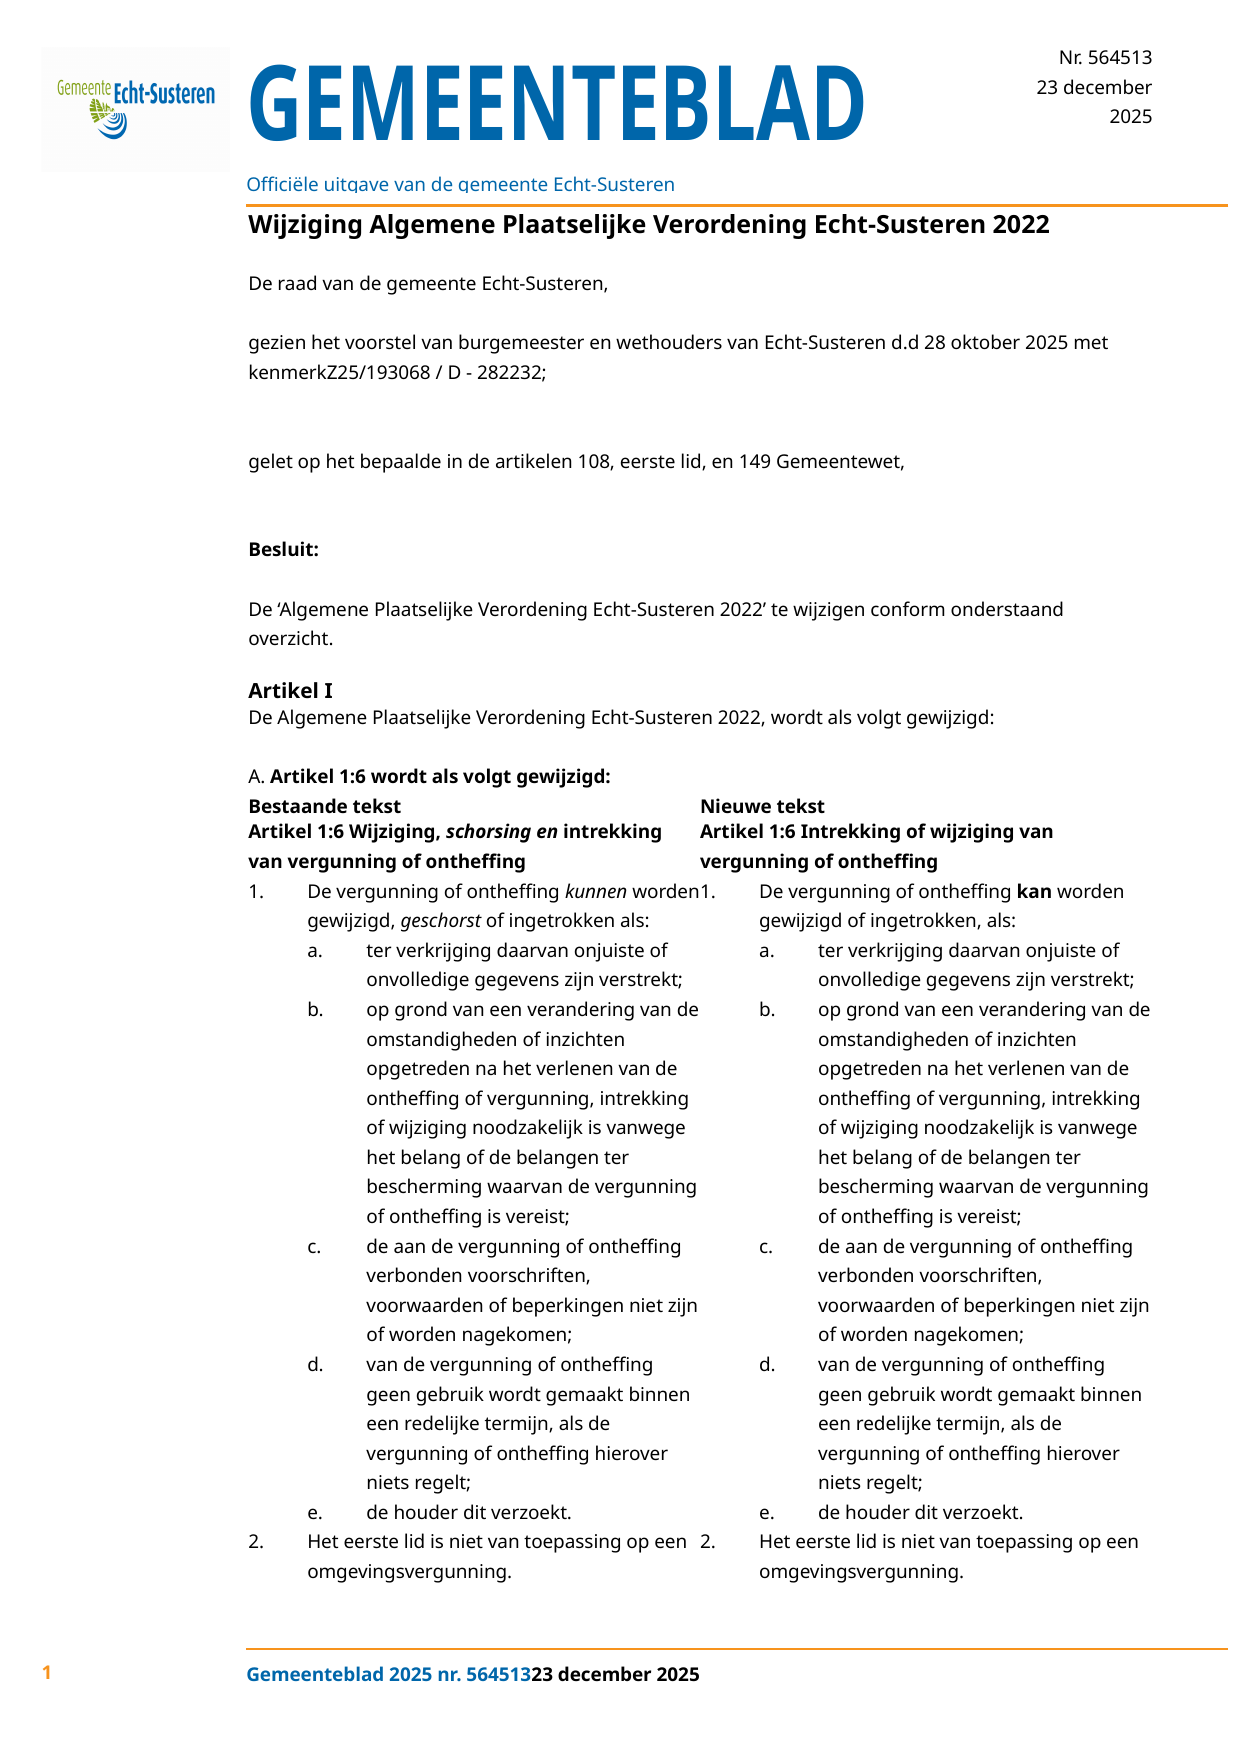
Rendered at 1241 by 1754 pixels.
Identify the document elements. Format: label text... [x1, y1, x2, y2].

table_header Nieuwe tekst [700, 793, 1152, 819]
text A. Artikel 1:6 wordt als volgt gewijzigd: [248, 763, 1152, 789]
picture [41, 47, 231, 172]
text Wijziging Algemene Plaatselijke Verordening Echt-Susteren 2022 [248, 207, 1152, 241]
text gezien het voorstel van burgemeester en wethouders van Echt-Susteren d.d 28 oktober 2025 met kenmerkZ25/193068 / D - 282232; [248, 329, 1152, 385]
text Artikel I [248, 676, 1152, 704]
text De Algemene Plaatselijke Verordening Echt-Susteren 2022, wordt als volgt gewijzigd: [248, 704, 1152, 730]
text gelet op het bepaalde in de artikelen 108, eerste lid, en 149 Gemeentewet, [248, 448, 1152, 473]
table_cell Artikel 1:6 Wijziging, schorsing en intrekking van vergunning of ontheffing De vergunning of ontheffing kunnen worden gewijzigd, geschorst of ingetrokken als: ter verkrijging daarvan onjuiste of onvolledige gegevens zijn verstrekt; op grond van een verandering van de omstandigheden of inzichten opgetreden na het verlenen van de ontheffing of vergunning, intrekking of wijziging noodzakelijk is vanwege het belang of de belangen ter bescherming waarvan de vergunning of ontheffing is vereist; de aan de vergunning of ontheffing verbonden voorschriften, voorwaarden of beperkingen niet zijn of worden nagekomen; van de vergunning of ontheffing geen gebruik wordt gemaakt binnen een redelijke termijn, als de vergunning of ontheffing hierover niets regelt; de houder dit verzoekt. Het eerste lid is niet van toepassing op een omgevingsvergunning. [248, 819, 700, 1584]
text De raad van de gemeente Echt-Susteren, [248, 270, 1152, 296]
text Besluit: [248, 537, 1152, 562]
text De ‘Algemene Plaatselijke Verordening Echt-Susteren 2022’ te wijzigen conform onderstaand overzicht. [248, 596, 1152, 651]
table_header Bestaande tekst [248, 793, 700, 819]
table_cell Artikel 1:6 Intrekking of wijziging van vergunning of ontheffing De vergunning of ontheffing kan worden gewijzigd of ingetrokken, als: ter verkrijging daarvan onjuiste of onvolledige gegevens zijn verstrekt; op grond van een verandering van de omstandigheden of inzichten opgetreden na het verlenen van de ontheffing of vergunning, intrekking of wijziging noodzakelijk is vanwege het belang of de belangen ter bescherming waarvan de vergunning of ontheffing is vereist; de aan de vergunning of ontheffing verbonden voorschriften, voorwaarden of beperkingen niet zijn of worden nagekomen; van de vergunning of ontheffing geen gebruik wordt gemaakt binnen een redelijke termijn, als de vergunning of ontheffing hierover niets regelt; de houder dit verzoekt. Het eerste lid is niet van toepassing op een omgevingsvergunning. [700, 819, 1152, 1584]
